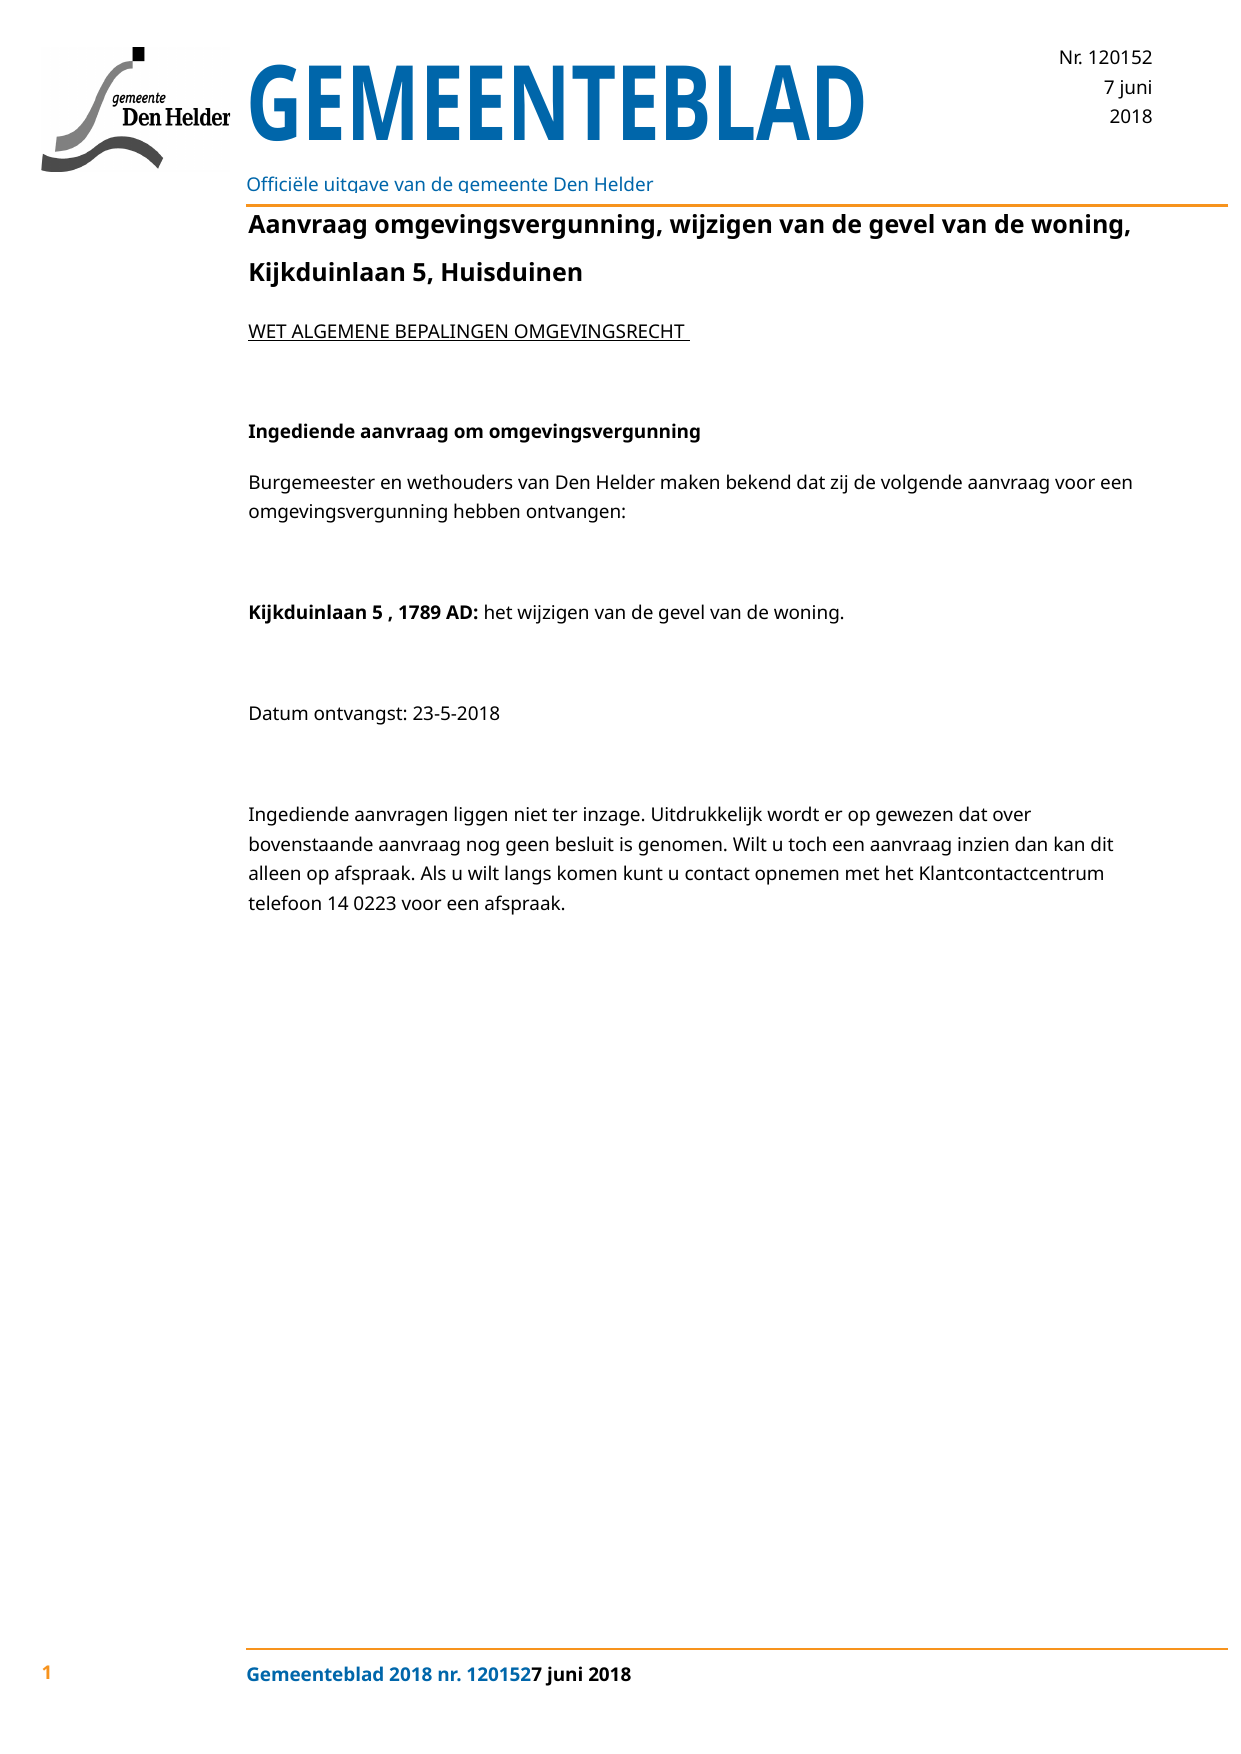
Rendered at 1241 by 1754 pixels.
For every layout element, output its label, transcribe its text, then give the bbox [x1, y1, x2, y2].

text Burgemeester en wethouders van Den Helder maken bekend dat zij de volgende aanvraag voor een omgevingsvergunning hebben ontvangen: [248, 469, 1152, 524]
text Kijkduinlaan 5 , 1789 AD: het wijzigen van de gevel van de woning. [248, 599, 1152, 625]
picture [41, 47, 231, 172]
text WET ALGEMENE BEPALINGEN OMGEVINGSRECHT [248, 318, 1152, 344]
text Ingediende aanvraag om omgevingsvergunning [248, 419, 1152, 444]
text Datum ontvangst: 23-5-2018 [248, 700, 1152, 726]
text Aanvraag omgevingsvergunning, wijzigen van de gevel van de woning, Kijkduinlaan 5, Huisduinen [248, 207, 1152, 288]
text Ingediende aanvragen liggen niet ter inzage. Uitdrukkelijk wordt er op gewezen dat over bovenstaande aanvraag nog geen besluit is genomen. Wilt u toch een aanvraag inzien dan kan dit alleen op afspraak. Als u wilt langs komen kunt u contact opnemen met het Klantcontactcentrum telefoon 14 0223 voor een afspraak. [248, 801, 1152, 916]
